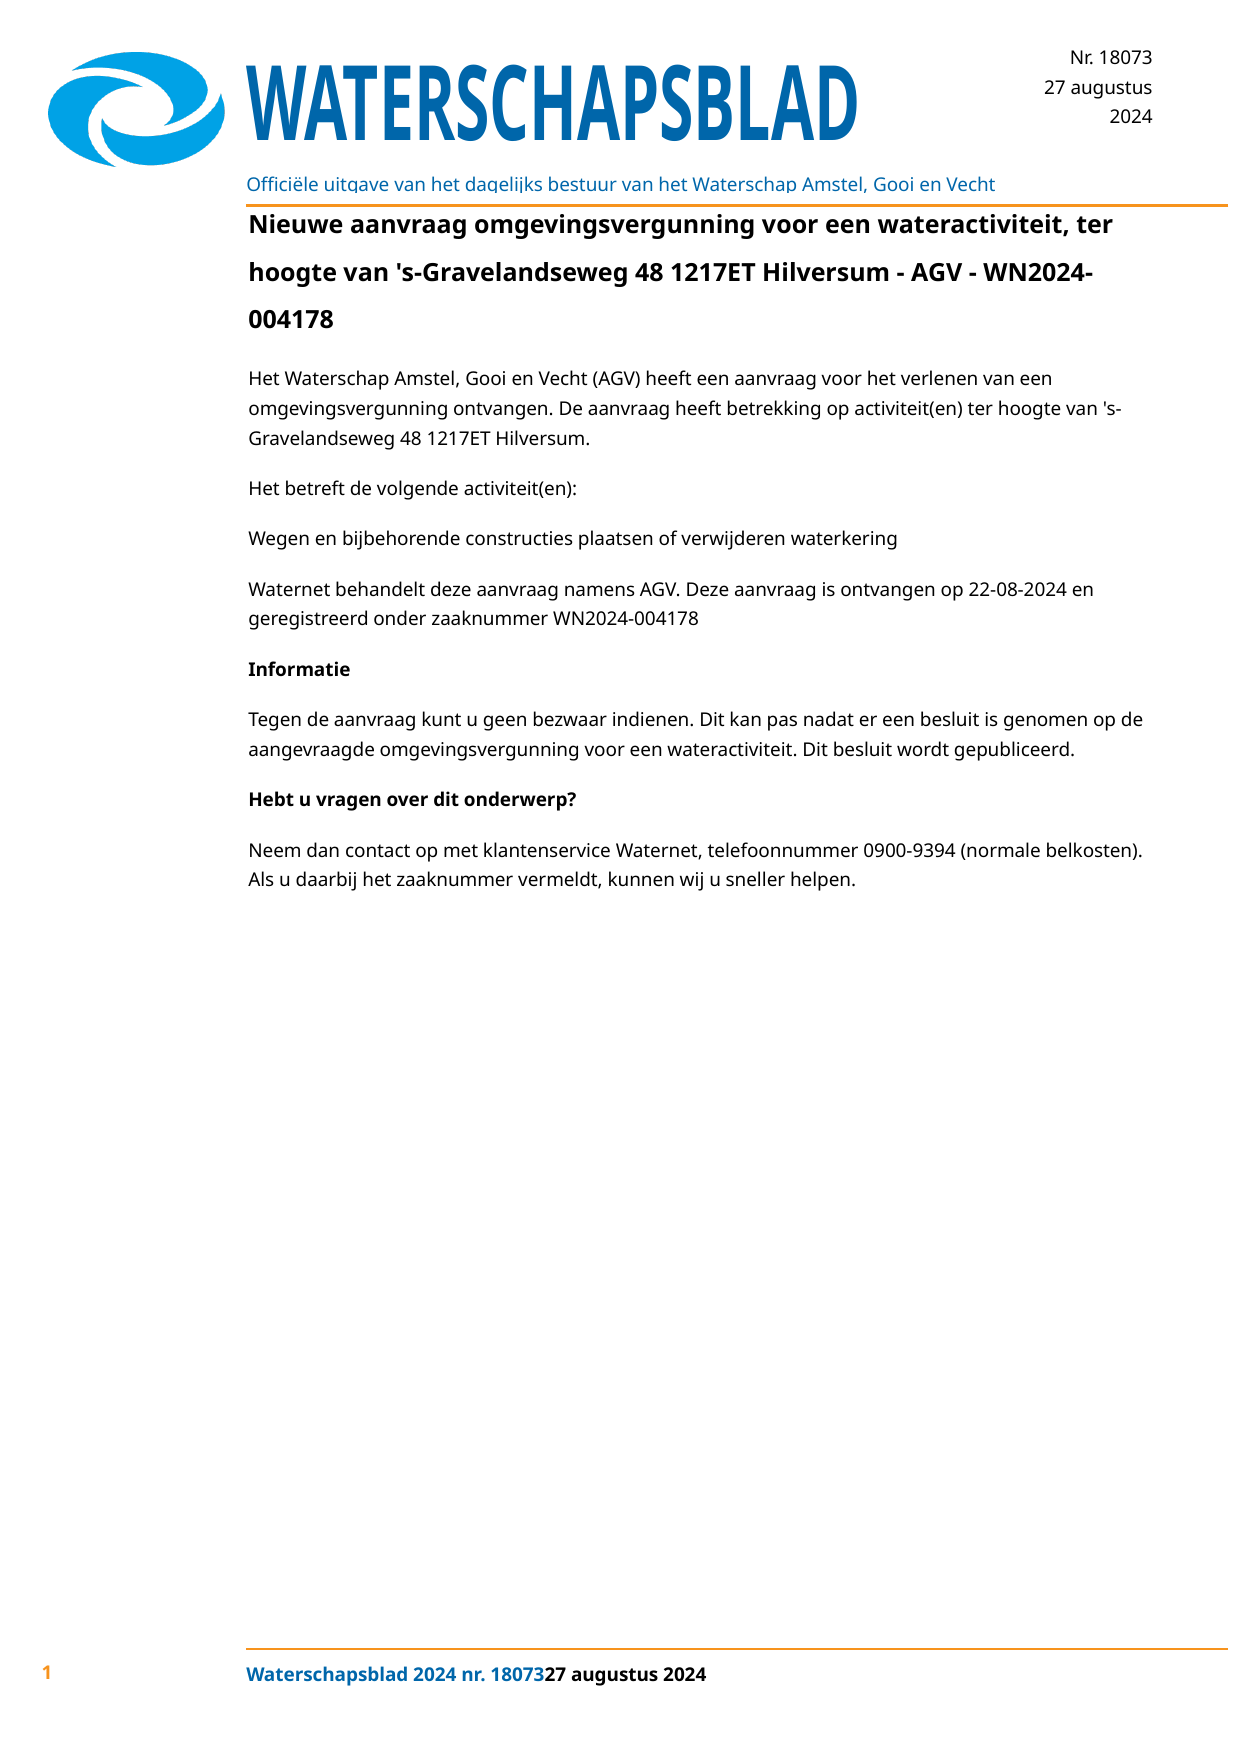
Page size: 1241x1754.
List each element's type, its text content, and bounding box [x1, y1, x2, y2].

picture [41, 47, 231, 172]
text Het Waterschap Amstel, Gooi en Vecht (AGV) heeft een aanvraag voor het verlenen van een omgevingsvergunning ontvangen. De aanvraag heeft betrekking op activiteit(en) ter hoogte van 's-Gravelandseweg 48 1217ET Hilversum. [248, 366, 1152, 450]
text Waternet behandelt deze aanvraag namens AGV. Deze aanvraag is ontvangen op 22-08-2024 en geregistreerd onder zaaknummer WN2024-004178 [248, 576, 1152, 631]
text Het betreft de volgende activiteit(en): [248, 475, 1152, 501]
text Neem dan contact op met klantenservice Waternet, telefoonnummer 0900-9394 (normale belkosten). Als u daarbij het zaaknummer vermeldt, kunnen wij u sneller helpen. [248, 837, 1152, 892]
text Nieuwe aanvraag omgevingsvergunning voor een wateractiviteit, ter hoogte van 's-Gravelandseweg 48 1217ET Hilversum - AGV - WN2024-004178 [248, 207, 1152, 336]
text Hebt u vragen over dit onderwerp? [248, 786, 1152, 812]
text Wegen en bijbehorende constructies plaatsen of verwijderen waterkering [248, 526, 1152, 551]
text Tegen de aanvraag kunt u geen bezwaar indienen. Dit kan pas nadat er een besluit is genomen op de aangevraagde omgevingsvergunning voor een wateractiviteit. Dit besluit wordt gepubliceerd. [248, 706, 1152, 762]
text Informatie [248, 656, 1152, 682]
